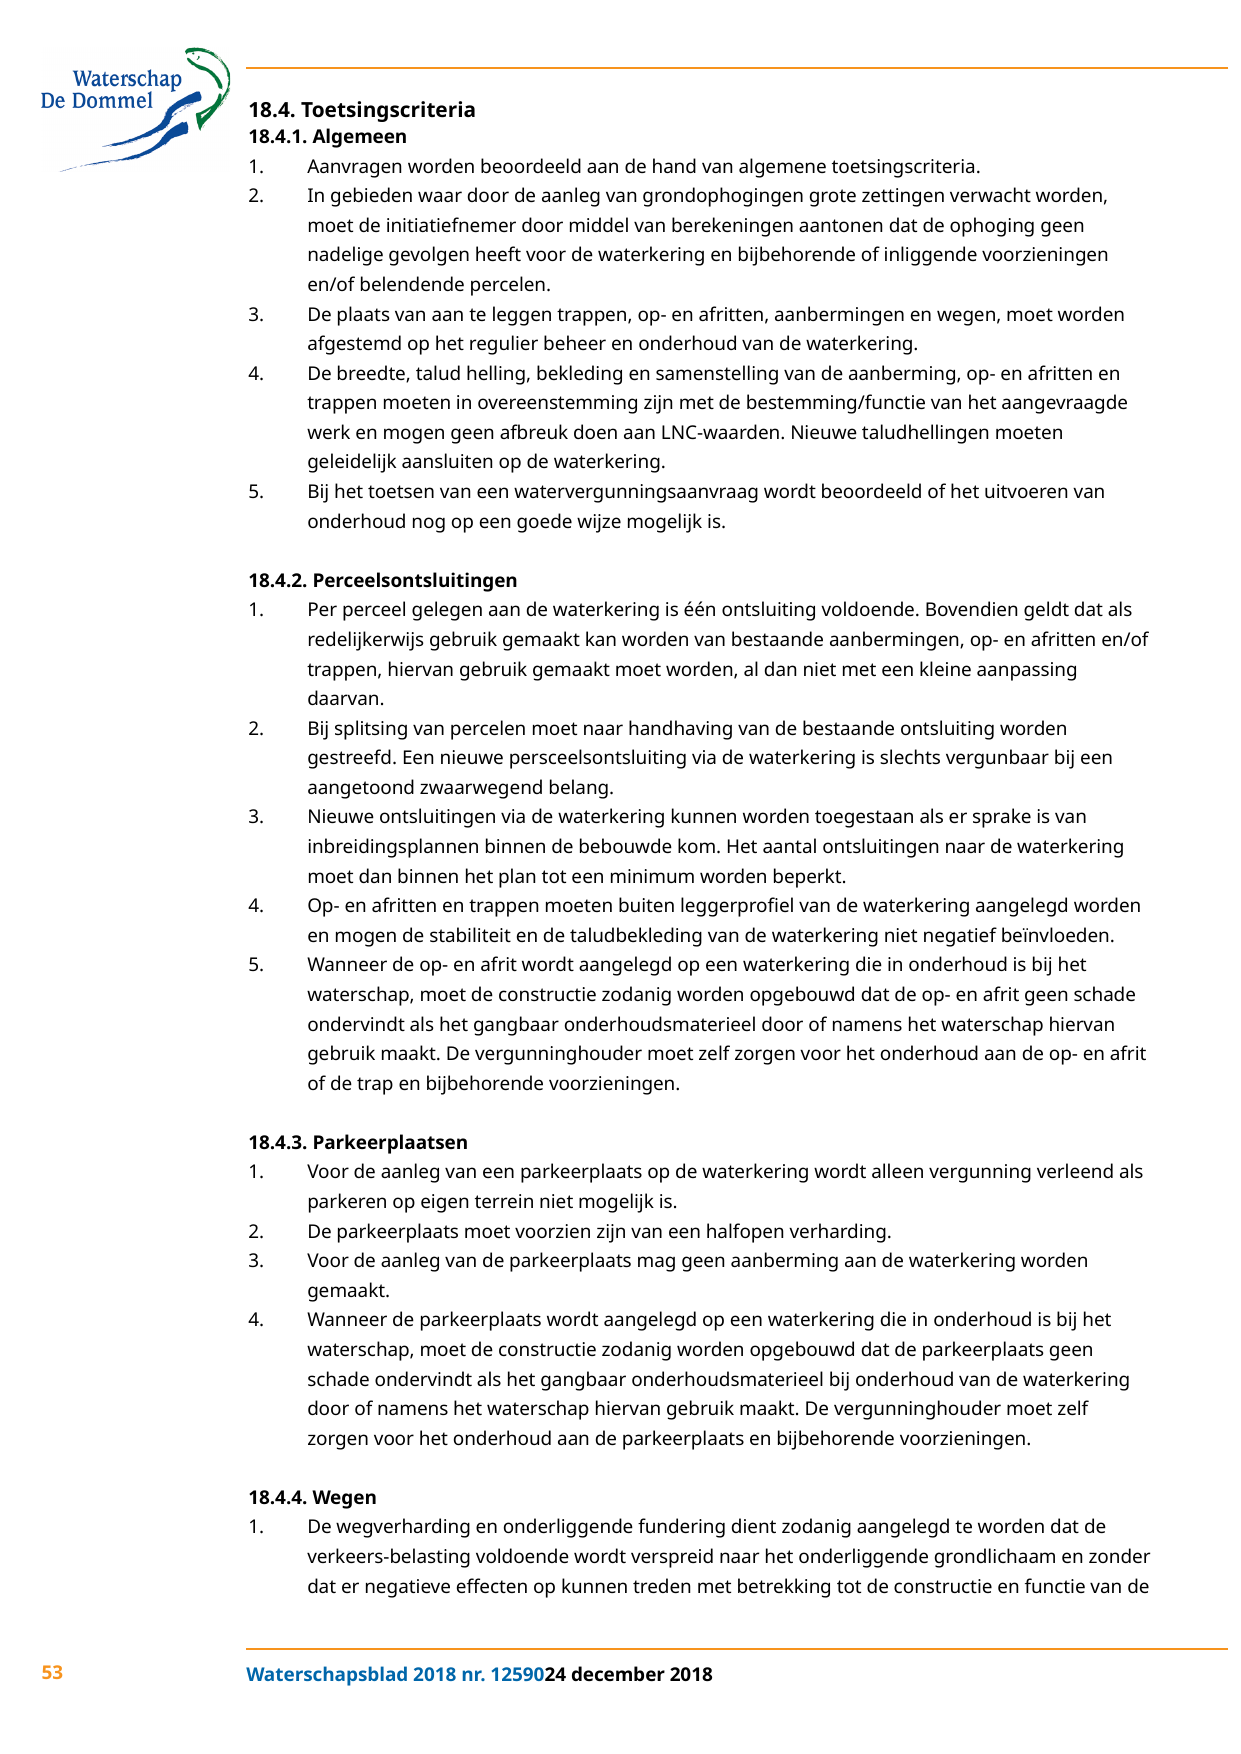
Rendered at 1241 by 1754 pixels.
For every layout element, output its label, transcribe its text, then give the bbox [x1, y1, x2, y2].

list Voor de aanleg van een parkeerplaats op de waterkering wordt alleen vergunning verleend als parkeren op eigen terrein niet mogelijk is. [248, 1159, 1152, 1214]
picture [41, 47, 231, 172]
list De parkeerplaats moet voorzien zijn van een halfopen verharding. [248, 1218, 1152, 1243]
text 18.4. Toetsingscriteria [248, 95, 1152, 123]
list Per perceel gelegen aan de waterkering is één ontsluiting voldoende. Bovendien geldt dat als redelijkerwijs gebruik gemaakt kan worden van bestaande aanbermingen, op- en afritten en/of trappen, hiervan gebruik gemaakt moet worden, al dan niet met een kleine aanpassing daarvan. [248, 597, 1152, 711]
list Wanneer de parkeerplaats wordt aangelegd op een waterkering die in onderhoud is bij het waterschap, moet de constructie zodanig worden opgebouwd dat de parkeerplaats geen schade ondervindt als het gangbaar onderhoudsmaterieel bij onderhoud van de waterkering door of namens het waterschap hiervan gebruik maakt. De vergunninghouder moet zelf zorgen voor het onderhoud aan de parkeerplaats en bijbehorende voorzieningen. [248, 1307, 1152, 1451]
list Op- en afritten en trappen moeten buiten leggerprofiel van de waterkering aangelegd worden en mogen de stabiliteit en de taludbekleding van de waterkering niet negatief beïnvloeden. [248, 892, 1152, 948]
list Voor de aanleg van de parkeerplaats mag geen aanberming aan de waterkering worden gemaakt. [248, 1247, 1152, 1303]
list Bij het toetsen van een watervergunningsaanvraag wordt beoordeeld of het uitvoeren van onderhoud nog op een goede wijze mogelijk is. [248, 478, 1152, 533]
list Wanneer de op- en afrit wordt aangelegd op een waterkering die in onderhoud is bij het waterschap, moet de constructie zodanig worden opgebouwd dat de op- en afrit geen schade ondervindt als het gangbaar onderhoudsmaterieel door of namens het waterschap hiervan gebruik maakt. De vergunninghouder moet zelf zorgen voor het onderhoud aan de op- en afrit of de trap en bijbehorende voorzieningen. [248, 952, 1152, 1096]
list De plaats van aan te leggen trappen, op- en afritten, aanbermingen en wegen, moet worden afgestemd op het regulier beheer en onderhoud van de waterkering. [248, 301, 1152, 356]
text 18.4.4. Wegen [248, 1484, 1152, 1510]
text 18.4.3. Parkeerplaatsen [248, 1129, 1152, 1155]
list Aanvragen worden beoordeeld aan de hand van algemene toetsingscriteria. [248, 153, 1152, 178]
list De wegverharding en onderliggende fundering dient zodanig aangelegd te worden dat de verkeers-belasting voldoende wordt verspreid naar het onderliggende grondlichaam en zonder dat er negatieve effecten op kunnen treden met betrekking tot de constructie en functie van de [248, 1514, 1152, 1598]
text 18.4.1. Algemeen [248, 123, 1152, 149]
text 18.4.2. Perceelsontsluitingen [248, 567, 1152, 593]
list Bij splitsing van percelen moet naar handhaving van de bestaande ontsluiting worden gestreefd. Een nieuwe persceelsontsluiting via de waterkering is slechts vergunbaar bij een aangetoond zwaarwegend belang. [248, 715, 1152, 800]
list De breedte, talud helling, bekleding en samenstelling van de aanberming, op- en afritten en trappen moeten in overeenstemming zijn met de bestemming/functie van het aangevraagde werk en mogen geen afbreuk doen aan LNC-waarden. Nieuwe taludhellingen moeten geleidelijk aansluiten op de waterkering. [248, 360, 1152, 474]
list Nieuwe ontsluitingen via de waterkering kunnen worden toegestaan als er sprake is van inbreidingsplannen binnen de bebouwde kom. Het aantal ontsluitingen naar de waterkering moet dan binnen het plan tot een minimum worden beperkt. [248, 804, 1152, 888]
list In gebieden waar door de aanleg van grondophogingen grote zettingen verwacht worden, moet de initiatiefnemer door middel van berekeningen aantonen dat de ophoging geen nadelige gevolgen heeft voor de waterkering en bijbehorende of inliggende voorzieningen en/of belendende percelen. [248, 182, 1152, 297]
